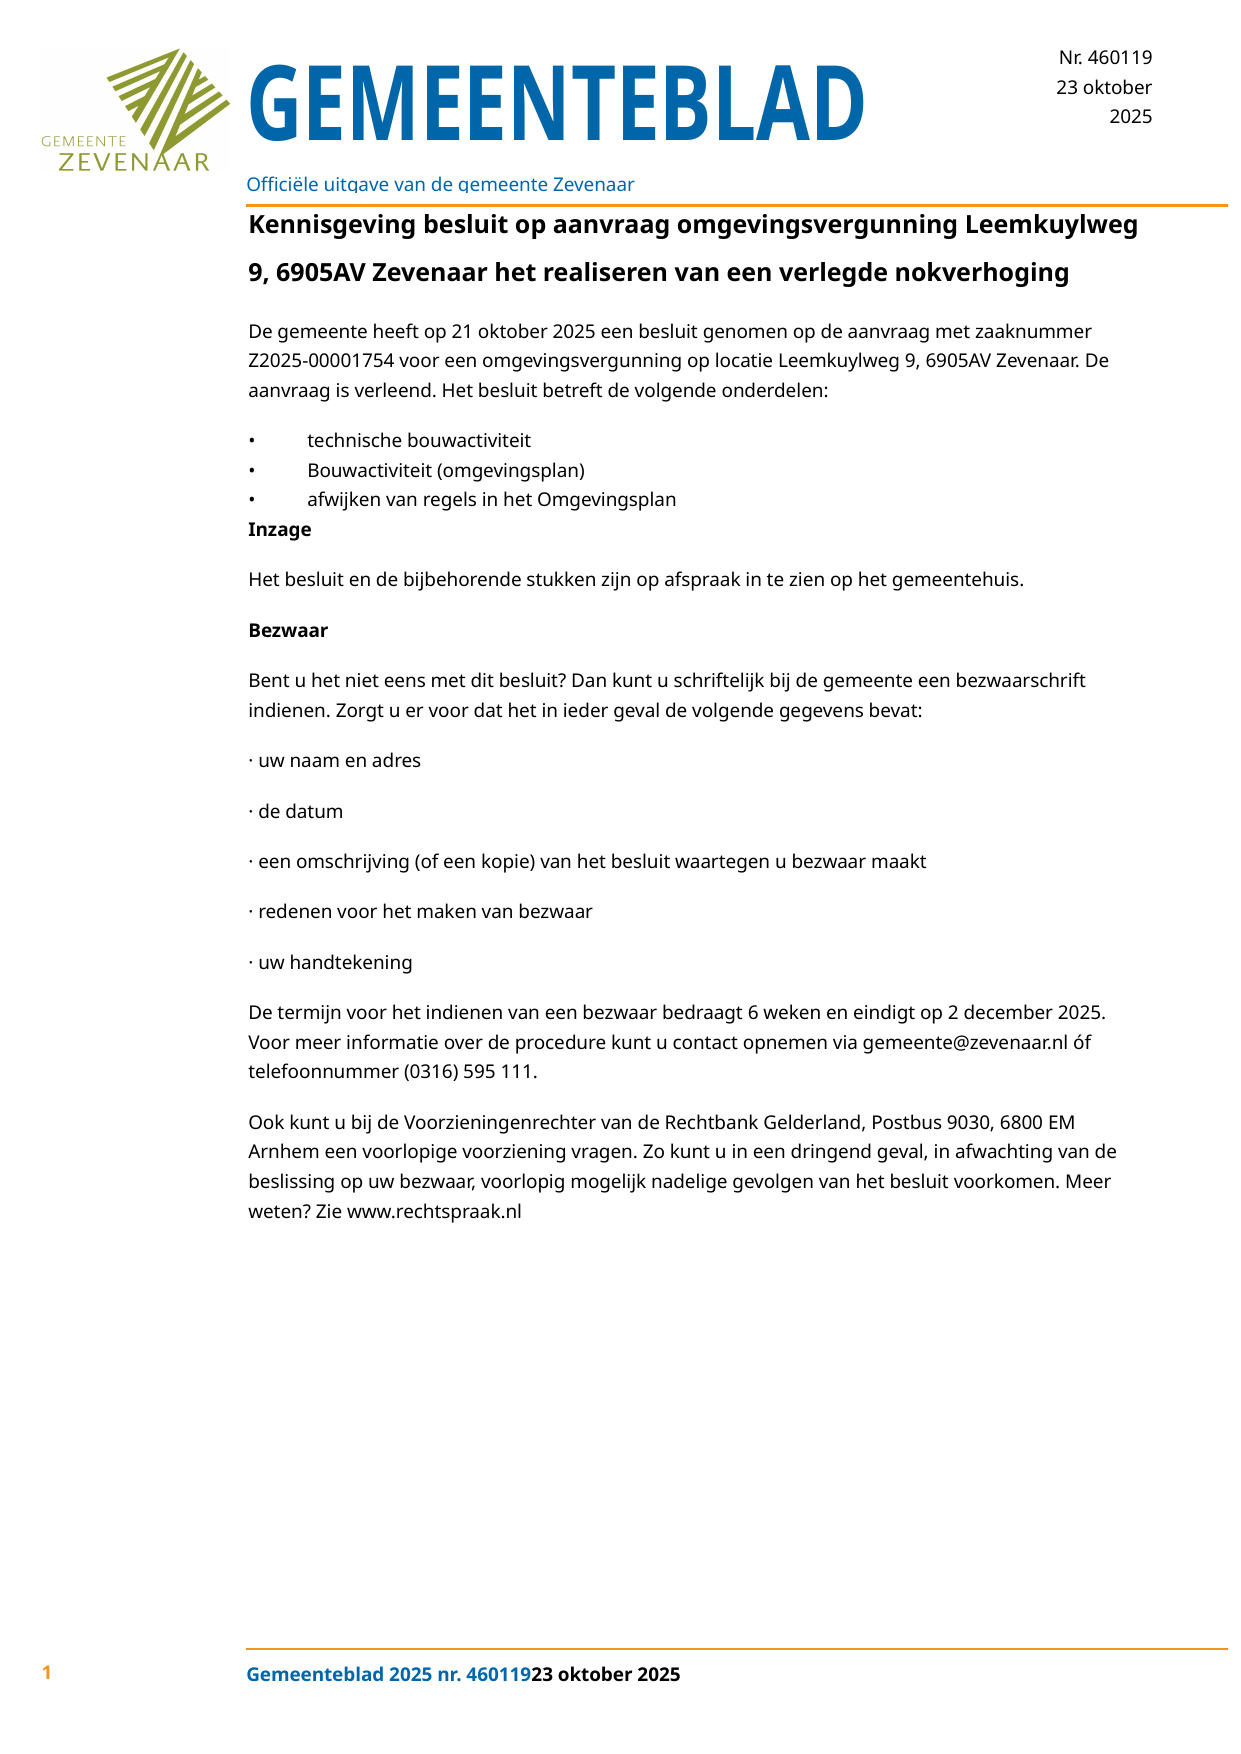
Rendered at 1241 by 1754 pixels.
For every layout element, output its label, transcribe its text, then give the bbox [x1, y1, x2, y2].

text De gemeente heeft op 21 oktober 2025 een besluit genomen op de aanvraag met zaaknummer Z2025-00001754 voor een omgevingsvergunning op locatie Leemkuylweg 9, 6905AV Zevenaar. De aanvraag is verleend. Het besluit betreft de volgende onderdelen: [248, 318, 1152, 403]
text Ook kunt u bij de Voorzieningenrechter van de Rechtbank Gelderland, Postbus 9030, 6800 EM Arnhem een voorlopige voorziening vragen. Zo kunt u in een dringend geval, in afwachting van de beslissing op uw bezwaar, voorlopig mogelijk nadelige gevolgen van het besluit voorkomen. Meer weten? Zie www.rechtspraak.nl [248, 1109, 1152, 1224]
text · de datum [248, 798, 1152, 824]
text · uw handtekening [248, 949, 1152, 975]
list technische bouwactiviteit [248, 427, 1152, 453]
text De termijn voor het indienen van een bezwaar bedraagt 6 weken en eindigt op 2 december 2025. Voor meer informatie over de procedure kunt u contact opnemen via gemeente@zevenaar.nl óf telefoonnummer (0316) 595 111. [248, 999, 1152, 1084]
text Bent u het niet eens met dit besluit? Dan kunt u schriftelijk bij de gemeente een bezwaarschrift indienen. Zorgt u er voor dat het in ieder geval de volgende gegevens bevat: [248, 667, 1152, 723]
text · een omschrijving (of een kopie) van het besluit waartegen u bezwaar maakt [248, 848, 1152, 874]
text Bezwaar [248, 617, 1152, 643]
text Inzage [248, 516, 1152, 542]
list Bouwactiviteit (omgevingsplan) [248, 457, 1152, 483]
picture [41, 47, 231, 172]
text · redenen voor het maken van bezwaar [248, 899, 1152, 924]
list afwijken van regels in het Omgevingsplan [248, 487, 1152, 512]
text Kennisgeving besluit op aanvraag omgevingsvergunning Leemkuylweg 9, 6905AV Zevenaar het realiseren van een verlegde nokverhoging [248, 207, 1152, 288]
text · uw naam en adres [248, 747, 1152, 773]
text Het besluit en de bijbehorende stukken zijn op afspraak in te zien op het gemeentehuis. [248, 567, 1152, 592]
